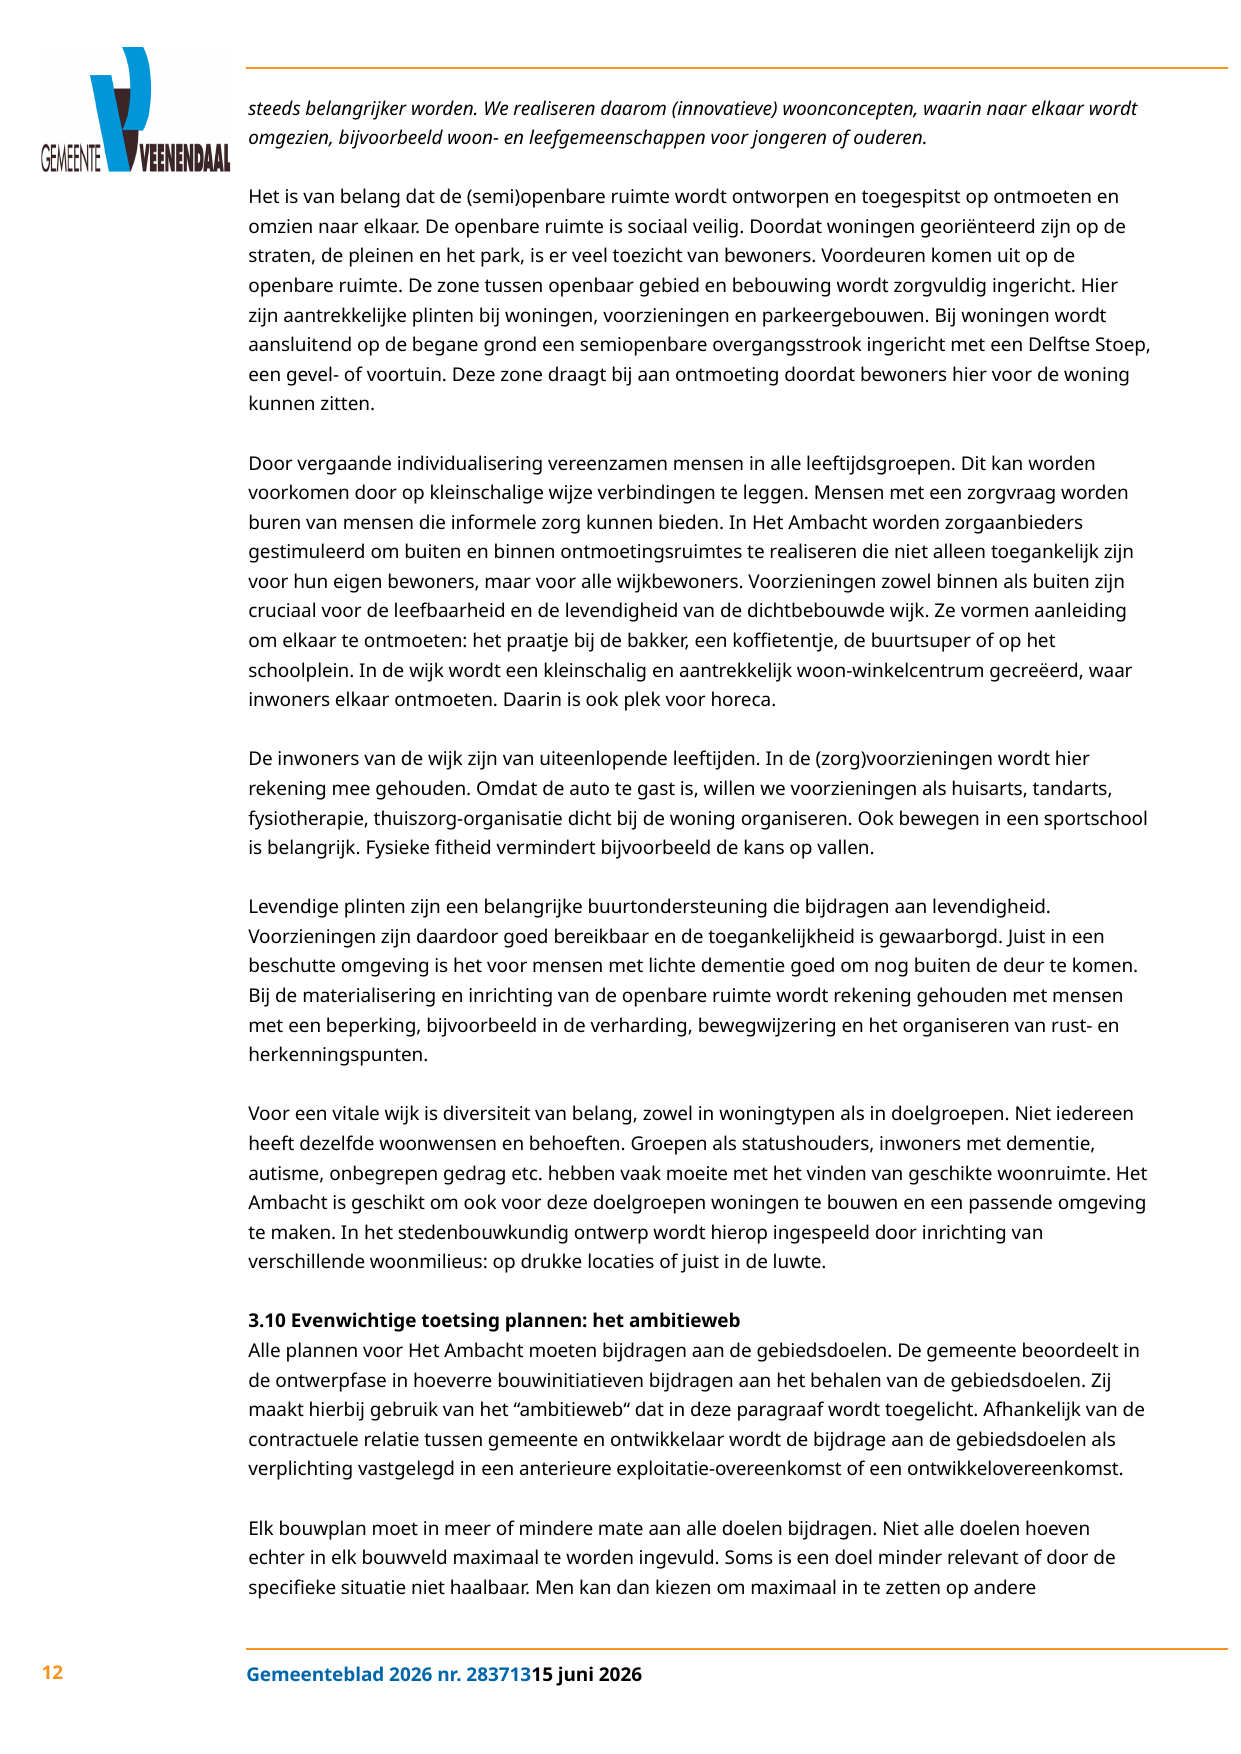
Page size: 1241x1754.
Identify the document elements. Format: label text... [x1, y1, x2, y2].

text 3.10 Evenwichtige toetsing plannen: het ambitieweb [248, 1308, 1152, 1333]
text steeds belangrijker worden. We realiseren daarom (innovatieve) woonconcepten, waarin naar elkaar wordt omgezien, bijvoorbeeld woon- en leefgemeenschappen voor jongeren of ouderen. [248, 95, 1152, 150]
text Alle plannen voor Het Ambacht moeten bijdragen aan de gebiedsdoelen. De gemeente beoordeelt in de ontwerpfase in hoeverre bouwinitiatieven bijdragen aan het behalen van de gebiedsdoelen. Zij maakt hierbij gebruik van het “ambitieweb“ dat in deze paragraaf wordt toegelicht. Afhankelijk van de contractuele relatie tussen gemeente en ontwikkelaar wordt de bijdrage aan de gebiedsdoelen als verplichting vastgelegd in een anterieure exploitatie-overeenkomst of een ontwikkelovereenkomst. [248, 1337, 1152, 1481]
text Levendige plinten zijn een belangrijke buurtondersteuning die bijdragen aan levendigheid. Voorzieningen zijn daardoor goed bereikbaar en de toegankelijkheid is gewaarborgd. Juist in een beschutte omgeving is het voor mensen met lichte dementie goed om nog buiten de deur te komen. Bij de materialisering en inrichting van de openbare ruimte wordt rekening gehouden met mensen met een beperking, bijvoorbeeld in de verharding, bewegwijzering en het organiseren van rust- en herkenningspunten. [248, 893, 1152, 1067]
text Elk bouwplan moet in meer of mindere mate aan alle doelen bijdragen. Niet alle doelen hoeven echter in elk bouwveld maximaal te worden ingevuld. Soms is een doel minder relevant of door de specifieke situatie niet haalbaar. Men kan dan kiezen om maximaal in te zetten op andere [248, 1515, 1152, 1600]
text Voor een vitale wijk is diversiteit van belang, zowel in woningtypen als in doelgroepen. Niet iedereen heeft dezelfde woonwensen en behoeften. Groepen als statushouders, inwoners met dementie, autisme, onbegrepen gedrag etc. hebben vaak moeite met het vinden van geschikte woonruimte. Het Ambacht is geschikt om ook voor deze doelgroepen woningen te bouwen en een passende omgeving te maken. In het stedenbouwkundig ontwerp wordt hierop ingespeeld door inrichting van verschillende woonmilieus: op drukke locaties of juist in de luwte. [248, 1101, 1152, 1274]
text Door vergaande individualisering vereenzamen mensen in alle leeftijdsgroepen. Dit kan worden voorkomen door op kleinschalige wijze verbindingen te leggen. Mensen met een zorgvraag worden buren van mensen die informele zorg kunnen bieden. In Het Ambacht worden zorgaanbieders gestimuleerd om buiten en binnen ontmoetingsruimtes te realiseren die niet alleen toegankelijk zijn voor hun eigen bewoners, maar voor alle wijkbewoners. Voorzieningen zowel binnen als buiten zijn cruciaal voor de leefbaarheid en de levendigheid van de dichtbebouwde wijk. Ze vormen aanleiding om elkaar te ontmoeten: het praatje bij de bakker, een koffietentje, de buurtsuper of op het schoolplein. In de wijk wordt een kleinschalig en aantrekkelijk woon-winkelcentrum gecreëerd, waar inwoners elkaar ontmoeten. Daarin is ook plek voor horeca. [248, 450, 1152, 712]
text Het is van belang dat de (semi)openbare ruimte wordt ontworpen en toegespitst op ontmoeten en omzien naar elkaar. De openbare ruimte is sociaal veilig. Doordat woningen georiënteerd zijn op de straten, de pleinen en het park, is er veel toezicht van bewoners. Voordeuren komen uit op de openbare ruimte. De zone tussen openbaar gebied en bebouwing wordt zorgvuldig ingericht. Hier zijn aantrekkelijke plinten bij woningen, voorzieningen en parkeergebouwen. Bij woningen wordt aansluitend op de begane grond een semiopenbare overgangsstrook ingericht met een Delftse Stoep, een gevel- of voortuin. Deze zone draagt bij aan ontmoeting doordat bewoners hier voor de woning kunnen zitten. [248, 183, 1152, 416]
text De inwoners van de wijk zijn van uiteenlopende leeftijden. In de (zorg)voorzieningen wordt hier rekening mee gehouden. Omdat de auto te gast is, willen we voorzieningen als huisarts, tandarts, fysiotherapie, thuiszorg-organisatie dicht bij de woning organiseren. Ook bewegen in een sportschool is belangrijk. Fysieke fitheid vermindert bijvoorbeeld de kans op vallen. [248, 746, 1152, 860]
picture [123, 47, 231, 172]
picture [41, 47, 130, 172]
